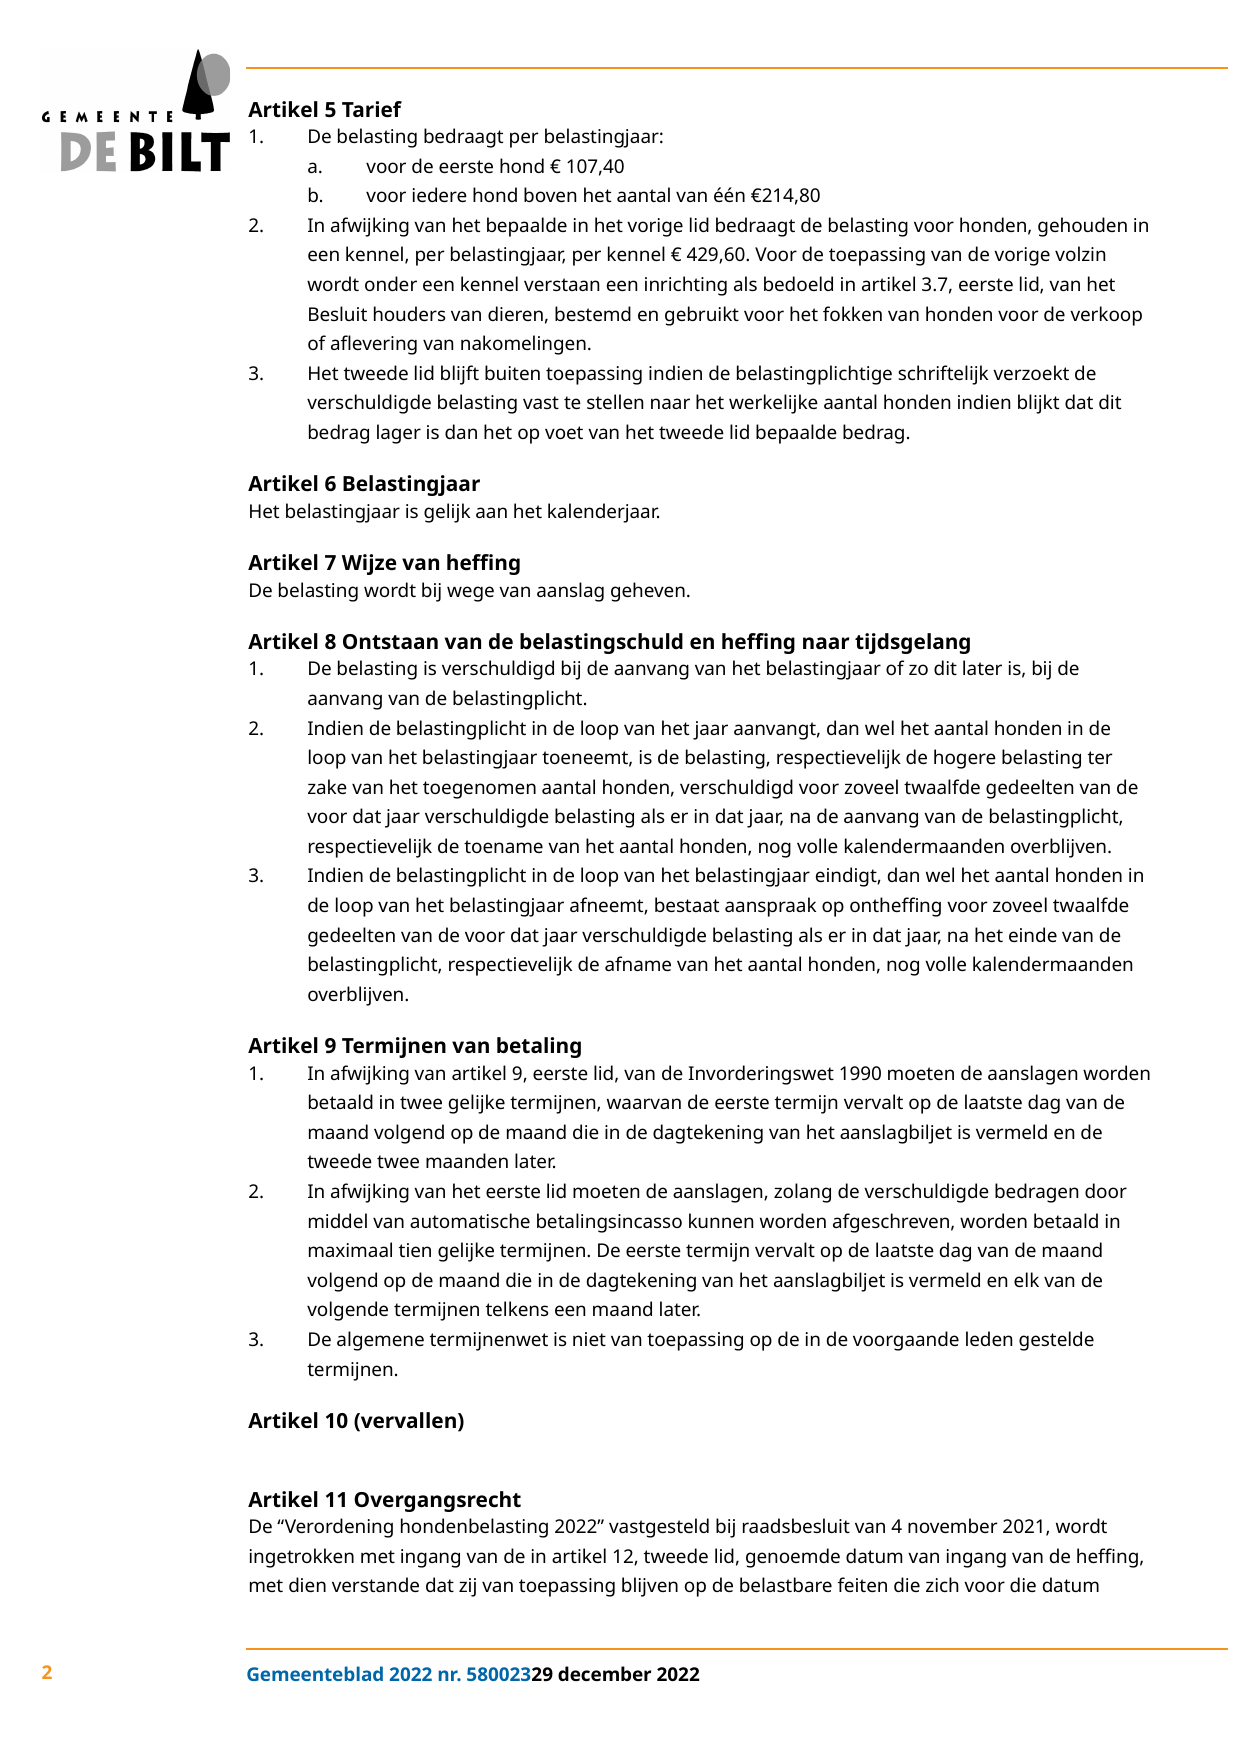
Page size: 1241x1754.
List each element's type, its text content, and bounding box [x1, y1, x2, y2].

text Artikel 9 Termijnen van betaling [248, 1031, 1152, 1060]
text Artikel 5 Tarief [248, 95, 1152, 123]
text De “Verordening hondenbelasting 2022” vastgesteld bij raadsbesluit van 4 november 2021, wordt ingetrokken met ingang van de in artikel 12, tweede lid, genoemde datum van ingang van de heffing, met dien verstande dat zij van toepassing blijven op de belastbare feiten die zich voor die datum [248, 1513, 1152, 1598]
text Artikel 6 Belastingjaar [248, 469, 1152, 498]
text Het belastingjaar is gelijk aan het kalenderjaar. [248, 498, 1152, 524]
list De algemene termijnenwet is niet van toepassing op de in de voorgaande leden gestelde termijnen. [248, 1326, 1152, 1381]
list Indien de belastingplicht in de loop van het belastingjaar eindigt, dan wel het aantal honden in de loop van het belastingjaar afneemt, bestaat aanspraak op ontheffing voor zoveel twaalfde gedeelten van de voor dat jaar verschuldigde belasting als er in dat jaar, na het einde van de belastingplicht, respectievelijk de afname van het aantal honden, nog volle kalendermaanden overblijven. [248, 863, 1152, 1007]
list De belasting is verschuldigd bij de aanvang van het belastingjaar of zo dit later is, bij de aanvang van de belastingplicht. [248, 656, 1152, 711]
list voor iedere hond boven het aantal van één €214,80 [307, 182, 1152, 208]
text De belasting wordt bij wege van aanslag geheven. [248, 577, 1152, 602]
picture [41, 47, 231, 172]
list Indien de belastingplicht in de loop van het jaar aanvangt, dan wel het aantal honden in de loop van het belastingjaar toeneemt, is de belasting, respectievelijk de hogere belasting ter zake van het toegenomen aantal honden, verschuldigd voor zoveel twaalfde gedeelten van de voor dat jaar verschuldigde belasting als er in dat jaar, na de aanvang van de belastingplicht, respectievelijk de toename van het aantal honden, nog volle kalendermaanden overblijven. [248, 715, 1152, 859]
list In afwijking van het eerste lid moeten de aanslagen, zolang de verschuldigde bedragen door middel van automatische betalingsincasso kunnen worden afgeschreven, worden betaald in maximaal tien gelijke termijnen. De eerste termijn vervalt op de laatste dag van de maand volgend op de maand die in de dagtekening van het aanslagbiljet is vermeld en elk van de volgende termijnen telkens een maand later. [248, 1178, 1152, 1322]
text Artikel 8 Ontstaan van de belastingschuld en heffing naar tijdsgelang [248, 627, 1152, 656]
text Artikel 10 (vervallen) [248, 1406, 1152, 1434]
text Artikel 7 Wijze van heffing [248, 548, 1152, 577]
list voor de eerste hond € 107,40 [307, 153, 1152, 178]
list Het tweede lid blijft buiten toepassing indien de belastingplichtige schriftelijk verzoekt de verschuldigde belasting vast te stellen naar het werkelijke aantal honden indien blijkt dat dit bedrag lager is dan het op voet van het tweede lid bepaalde bedrag. [248, 360, 1152, 445]
text Artikel 11 Overgangsrecht [248, 1485, 1152, 1513]
list In afwijking van artikel 9, eerste lid, van de Invorderingswet 1990 moeten de aanslagen worden betaald in twee gelijke termijnen, waarvan de eerste termijn vervalt op de laatste dag van de maand volgend op de maand die in de dagtekening van het aanslagbiljet is vermeld en de tweede twee maanden later. [248, 1060, 1152, 1174]
list De belasting bedraagt per belastingjaar: [248, 123, 1152, 149]
list In afwijking van het bepaalde in het vorige lid bedraagt de belasting voor honden, gehouden in een kennel, per belastingjaar, per kennel € 429,60. Voor de toepassing van de vorige volzin wordt onder een kennel verstaan een inrichting als bedoeld in artikel 3.7, eerste lid, van het Besluit houders van dieren, bestemd en gebruikt voor het fokken van honden voor de verkoop of aflevering van nakomelingen. [248, 212, 1152, 356]
